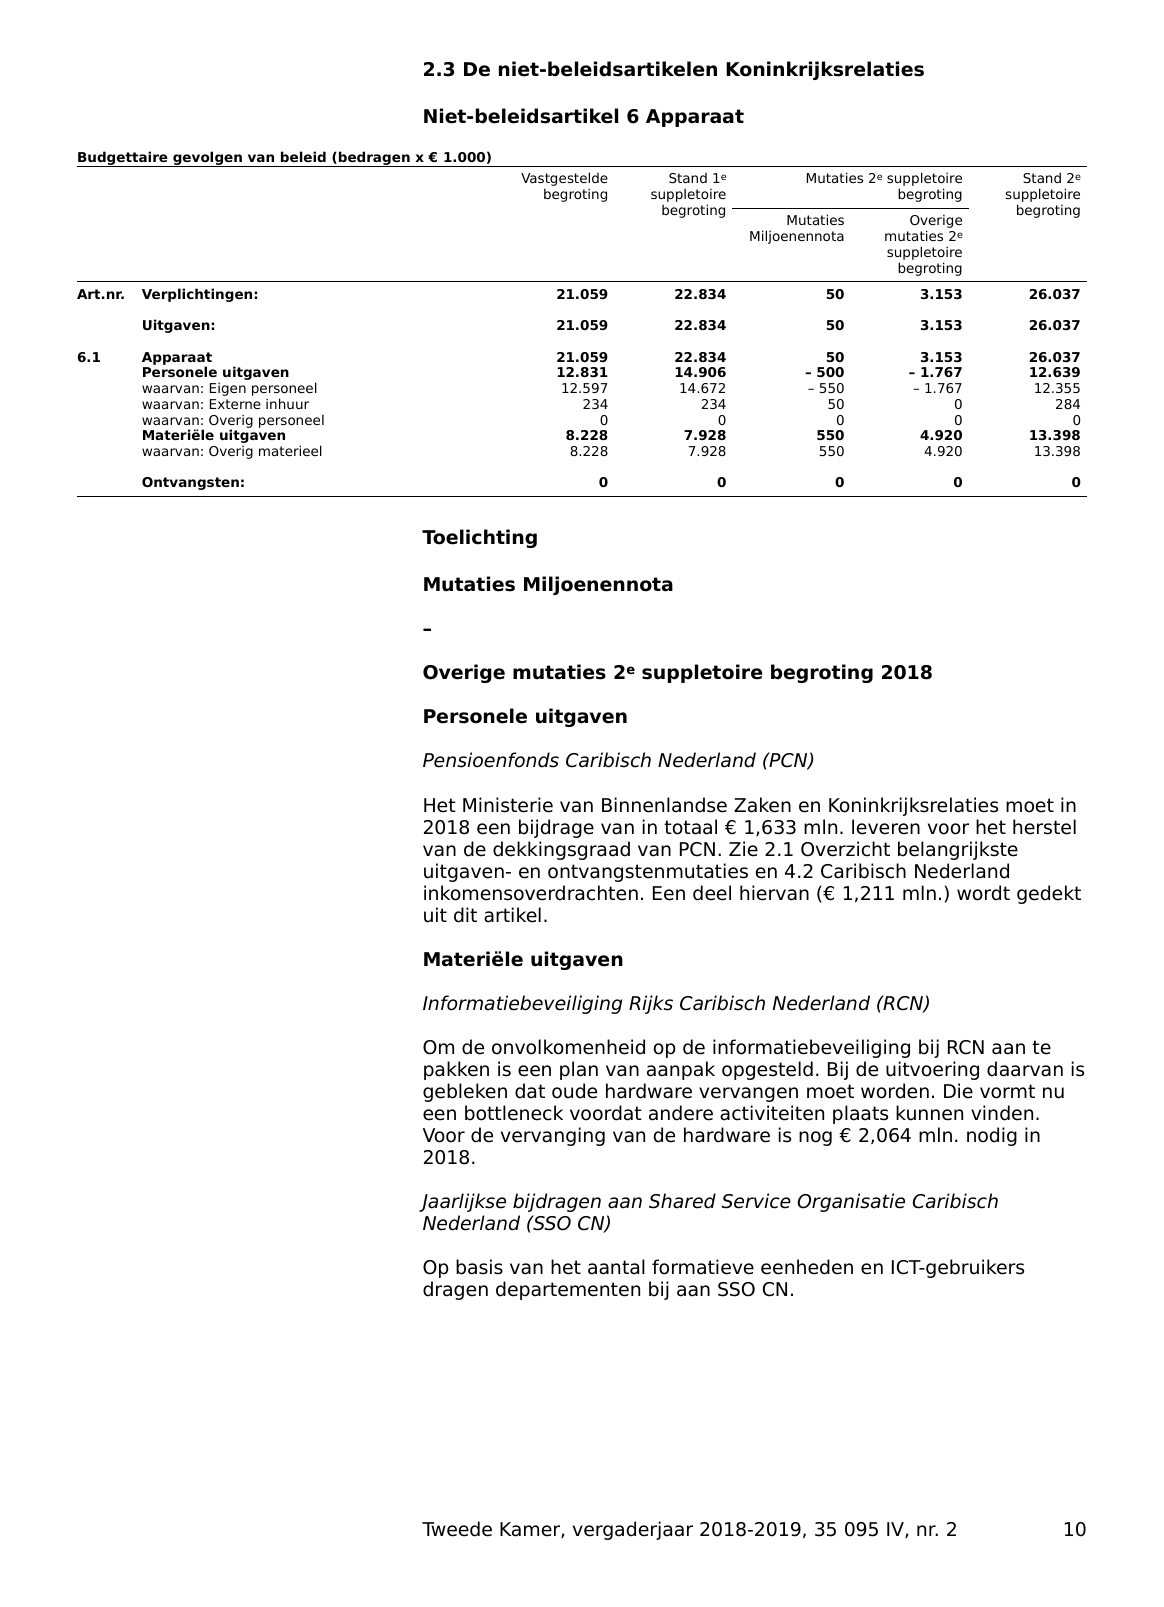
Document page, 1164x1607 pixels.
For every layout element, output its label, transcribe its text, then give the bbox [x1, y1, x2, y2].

subtitle Toelichting [422, 527, 1087, 549]
table_cell 0 [496, 413, 614, 428]
table_cell 0 [850, 413, 968, 428]
table_cell 13.398 [969, 444, 1087, 459]
table_cell 7.928 [614, 428, 732, 444]
table_cell [969, 334, 1087, 349]
table_cell [136, 208, 496, 281]
table_cell – 550 [732, 381, 850, 397]
table_cell 550 [732, 444, 850, 459]
table_cell [77, 475, 136, 496]
subtitle Mutaties Miljoenennota [422, 574, 1087, 596]
table_cell 50 [732, 282, 850, 302]
table_cell Verplichtingen: [136, 282, 496, 302]
table_cell 12.831 [496, 365, 614, 381]
subtitle Niet-beleidsartikel 6 Apparaat [422, 106, 1087, 128]
table_cell 21.059 [496, 350, 614, 365]
table_cell [136, 302, 496, 318]
table_cell [77, 167, 136, 207]
text Op basis van het aantal formatieve eenheden en ICT-gebruikers dragen departementen bij aan SSO CN. [422, 1257, 1087, 1301]
table_cell 22.834 [614, 350, 732, 365]
table_cell [77, 444, 136, 459]
table_cell [732, 334, 850, 349]
table_cell Vastgestelde begroting [496, 167, 614, 281]
table_cell 12.639 [969, 365, 1087, 381]
table_cell [77, 413, 136, 428]
table_cell 14.906 [614, 365, 732, 381]
table_cell [77, 208, 136, 281]
table_cell Art.nr. [77, 282, 136, 302]
table_cell 0 [614, 475, 732, 496]
table_cell [496, 302, 614, 318]
table_cell [496, 334, 614, 349]
table_cell 4.920 [850, 444, 968, 459]
table_cell Overige mutaties 2e suppletoire begroting [850, 209, 968, 281]
table_cell Mutaties 2e suppletoire begroting [732, 167, 968, 207]
table_cell – 1.767 [850, 365, 968, 381]
subtitle Overige mutaties 2e suppletoire begroting 2018 [422, 662, 1087, 684]
table_cell 26.037 [969, 318, 1087, 334]
table_cell Stand 2e suppletoire begroting [969, 167, 1087, 281]
text Om de onvolkomenheid op de informatiebeveiliging bij RCN aan te pakken is een plan van aanpak opgesteld. Bij de uitvoering daarvan is gebleken dat oude hardware vervangen moet worden. Die vormt nu een bottleneck voordat andere activiteiten plaats kunnen vinden. Voor de vervanging van de hardware is nog € 2,064 mln. nodig in 2018. [422, 1037, 1087, 1169]
table_cell 3.153 [850, 350, 968, 365]
table_cell [732, 460, 850, 475]
table_cell 14.672 [614, 381, 732, 397]
table_cell [496, 460, 614, 475]
table_cell Personele uitgaven [136, 365, 496, 381]
table_cell [77, 460, 136, 475]
table_cell [77, 318, 136, 334]
table_cell waarvan: Overig materieel [136, 444, 496, 459]
table_cell [850, 460, 968, 475]
table_cell Ontvangsten: [136, 475, 496, 496]
table_cell [969, 302, 1087, 318]
table_cell Mutaties Miljoenennota [732, 209, 850, 281]
table_cell [77, 397, 136, 412]
table_cell [850, 302, 968, 318]
table_cell [77, 302, 136, 318]
table_cell 3.153 [850, 318, 968, 334]
table_cell 0 [850, 475, 968, 496]
table_cell 0 [850, 397, 968, 412]
table_cell 13.398 [969, 428, 1087, 444]
table_cell [136, 460, 496, 475]
table_cell 50 [732, 397, 850, 412]
table_cell 0 [732, 475, 850, 496]
table_cell Materiële uitgaven [136, 428, 496, 444]
table_cell 0 [496, 475, 614, 496]
table_cell 0 [969, 475, 1087, 496]
table_cell 0 [969, 413, 1087, 428]
text – [422, 618, 1087, 640]
table_cell – 1.767 [850, 381, 968, 397]
table_cell [77, 381, 136, 397]
subtitle Jaarlijkse bijdragen aan Shared Service Organisatie Caribisch Nederland (SSO CN) [422, 1191, 1087, 1235]
table_cell 3.153 [850, 282, 968, 302]
table_cell 284 [969, 397, 1087, 412]
subtitle 2.3 De niet-beleidsartikelen Koninkrijksrelaties [422, 59, 1087, 81]
subtitle Personele uitgaven [422, 706, 1087, 728]
table_cell [969, 460, 1087, 475]
table_cell [732, 302, 850, 318]
table_cell Apparaat [136, 350, 496, 365]
table_cell 234 [496, 397, 614, 412]
table_cell [614, 302, 732, 318]
table_cell 8.228 [496, 444, 614, 459]
table_cell waarvan: Externe inhuur [136, 397, 496, 412]
table_cell 26.037 [969, 350, 1087, 365]
table_cell [614, 334, 732, 349]
table_cell 0 [732, 413, 850, 428]
table_cell [136, 167, 496, 207]
table_cell [77, 365, 136, 381]
table_cell 50 [732, 350, 850, 365]
table_cell 6.1 [77, 350, 136, 365]
table_cell Uitgaven: [136, 318, 496, 334]
text Het Ministerie van Binnenlandse Zaken en Koninkrijksrelaties moet in 2018 een bijdrage van in totaal € 1,633 mln. leveren voor het herstel van de dekkingsgraad van PCN. Zie 2.1 Overzicht belangrijkste uitgaven- en ontvangstenmutaties en 4.2 Caribisch Nederland inkomensoverdrachten. Een deel hiervan (€ 1,211 mln.) wordt gedekt uit dit artikel. [422, 794, 1087, 926]
table_cell 8.228 [496, 428, 614, 444]
table_cell 12.355 [969, 381, 1087, 397]
table_cell 26.037 [969, 282, 1087, 302]
subtitle Materiële uitgaven [422, 949, 1087, 971]
table_cell [77, 428, 136, 444]
table_cell 234 [614, 397, 732, 412]
table_cell [136, 334, 496, 349]
table_cell waarvan: Eigen personeel [136, 381, 496, 397]
table_cell 50 [732, 318, 850, 334]
table_cell [77, 334, 136, 349]
table_cell 12.597 [496, 381, 614, 397]
table_cell [614, 460, 732, 475]
table_cell Stand 1e suppletoire begroting [614, 167, 732, 281]
table_cell 0 [614, 413, 732, 428]
table_cell 550 [732, 428, 850, 444]
table_cell 7.928 [614, 444, 732, 459]
table_cell 21.059 [496, 318, 614, 334]
table_cell waarvan: Overig personeel [136, 413, 496, 428]
table_cell 22.834 [614, 282, 732, 302]
subtitle Pensioenfonds Caribisch Nederland (PCN) [422, 750, 1087, 772]
table_cell 21.059 [496, 282, 614, 302]
table_header Budgettaire gevolgen van beleid (bedragen x € 1.000) [77, 150, 1087, 166]
table_cell [850, 334, 968, 349]
table_cell – 500 [732, 365, 850, 381]
subtitle Informatiebeveiliging Rijks Caribisch Nederland (RCN) [422, 993, 1087, 1015]
table_cell 4.920 [850, 428, 968, 444]
table_cell 22.834 [614, 318, 732, 334]
